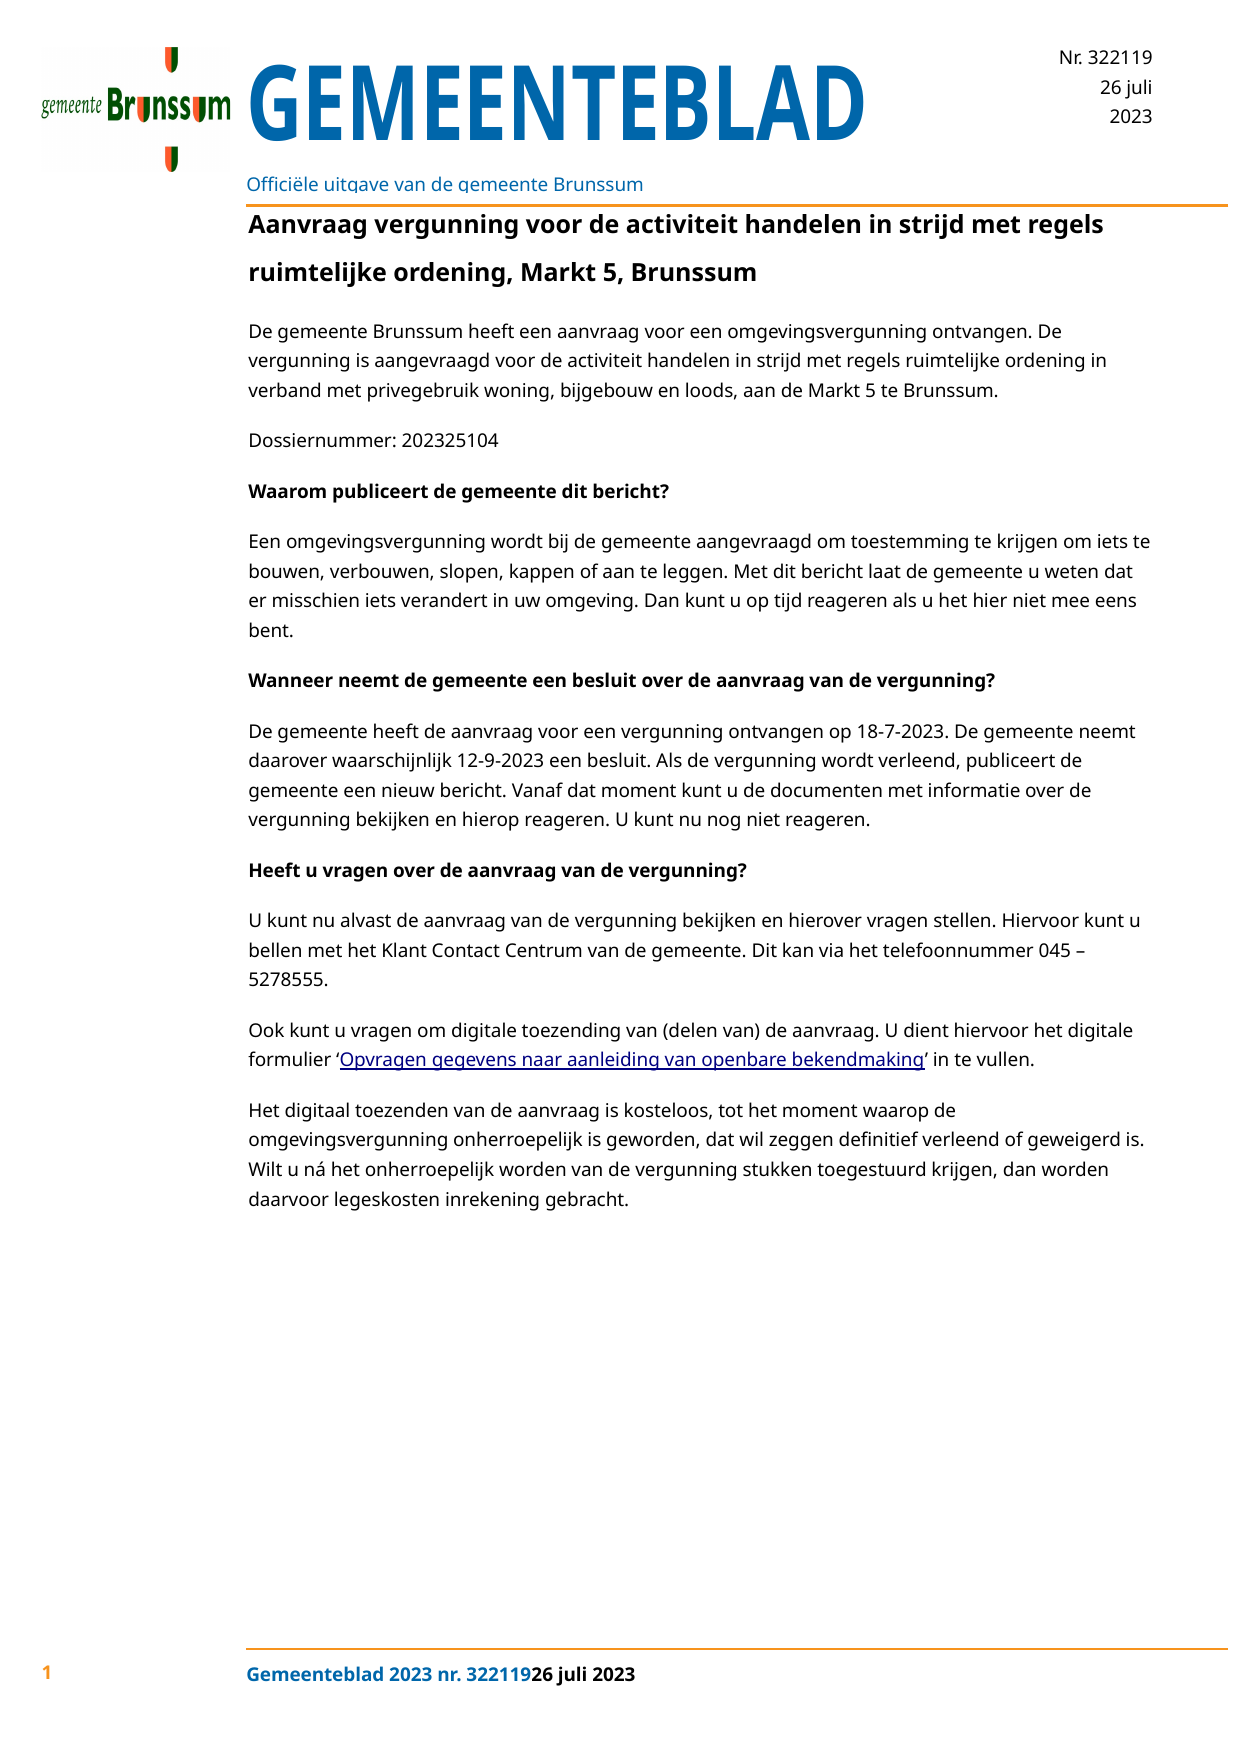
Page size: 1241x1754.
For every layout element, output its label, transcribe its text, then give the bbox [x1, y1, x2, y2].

text Wanneer neemt de gemeente een besluit over de aanvraag van de vergunning? [248, 667, 1152, 693]
text Heeft u vragen over de aanvraag van de vergunning? [248, 857, 1152, 883]
text Een omgevingsvergunning wordt bij de gemeente aangevraagd om toestemming te krijgen om iets te bouwen, verbouwen, slopen, kappen of aan te leggen. Met dit bericht laat de gemeente u weten dat er misschien iets verandert in uw omgeving. Dan kunt u op tijd reageren als u het hier niet mee eens bent. [248, 528, 1152, 643]
text U kunt nu alvast de aanvraag van de vergunning bekijken en hierover vragen stellen. Hiervoor kunt u bellen met het Klant Contact Centrum van de gemeente. Dit kan via het telefoonnummer 045 – 5278555. [248, 907, 1152, 992]
text Ook kunt u vragen om digitale toezending van (delen van) de aanvraag. U dient hiervoor het digitale formulier ‘Opvragen gegevens naar aanleiding van openbare bekendmaking’ in te vullen. [248, 1017, 1152, 1072]
text Dossiernummer: 202325104 [248, 427, 1152, 453]
text Aanvraag vergunning voor de activiteit handelen in strijd met regels ruimtelijke ordening, Markt 5, Brunssum [248, 207, 1152, 288]
picture [41, 47, 231, 172]
text Het digitaal toezenden van de aanvraag is kosteloos, tot het moment waarop de omgevingsvergunning onherroepelijk is geworden, dat wil zeggen definitief verleend of geweigerd is. Wilt u ná het onherroepelijk worden van de vergunning stukken toegestuurd krijgen, dan worden daarvoor legeskosten inrekening gebracht. [248, 1097, 1152, 1212]
text Waarom publiceert de gemeente dit bericht? [248, 478, 1152, 504]
text De gemeente heeft de aanvraag voor een vergunning ontvangen op 18-7-2023. De gemeente neemt daarover waarschijnlijk 12-9-2023 een besluit. Als de vergunning wordt verleend, publiceert de gemeente een nieuw bericht. Vanaf dat moment kunt u de documenten met informatie over de vergunning bekijken en hierop reageren. U kunt nu nog niet reageren. [248, 718, 1152, 832]
text De gemeente Brunssum heeft een aanvraag voor een omgevingsvergunning ontvangen. De vergunning is aangevraagd voor de activiteit handelen in strijd met regels ruimtelijke ordening in verband met privegebruik woning, bijgebouw en loods, aan de Markt 5 te Brunssum. [248, 318, 1152, 403]
